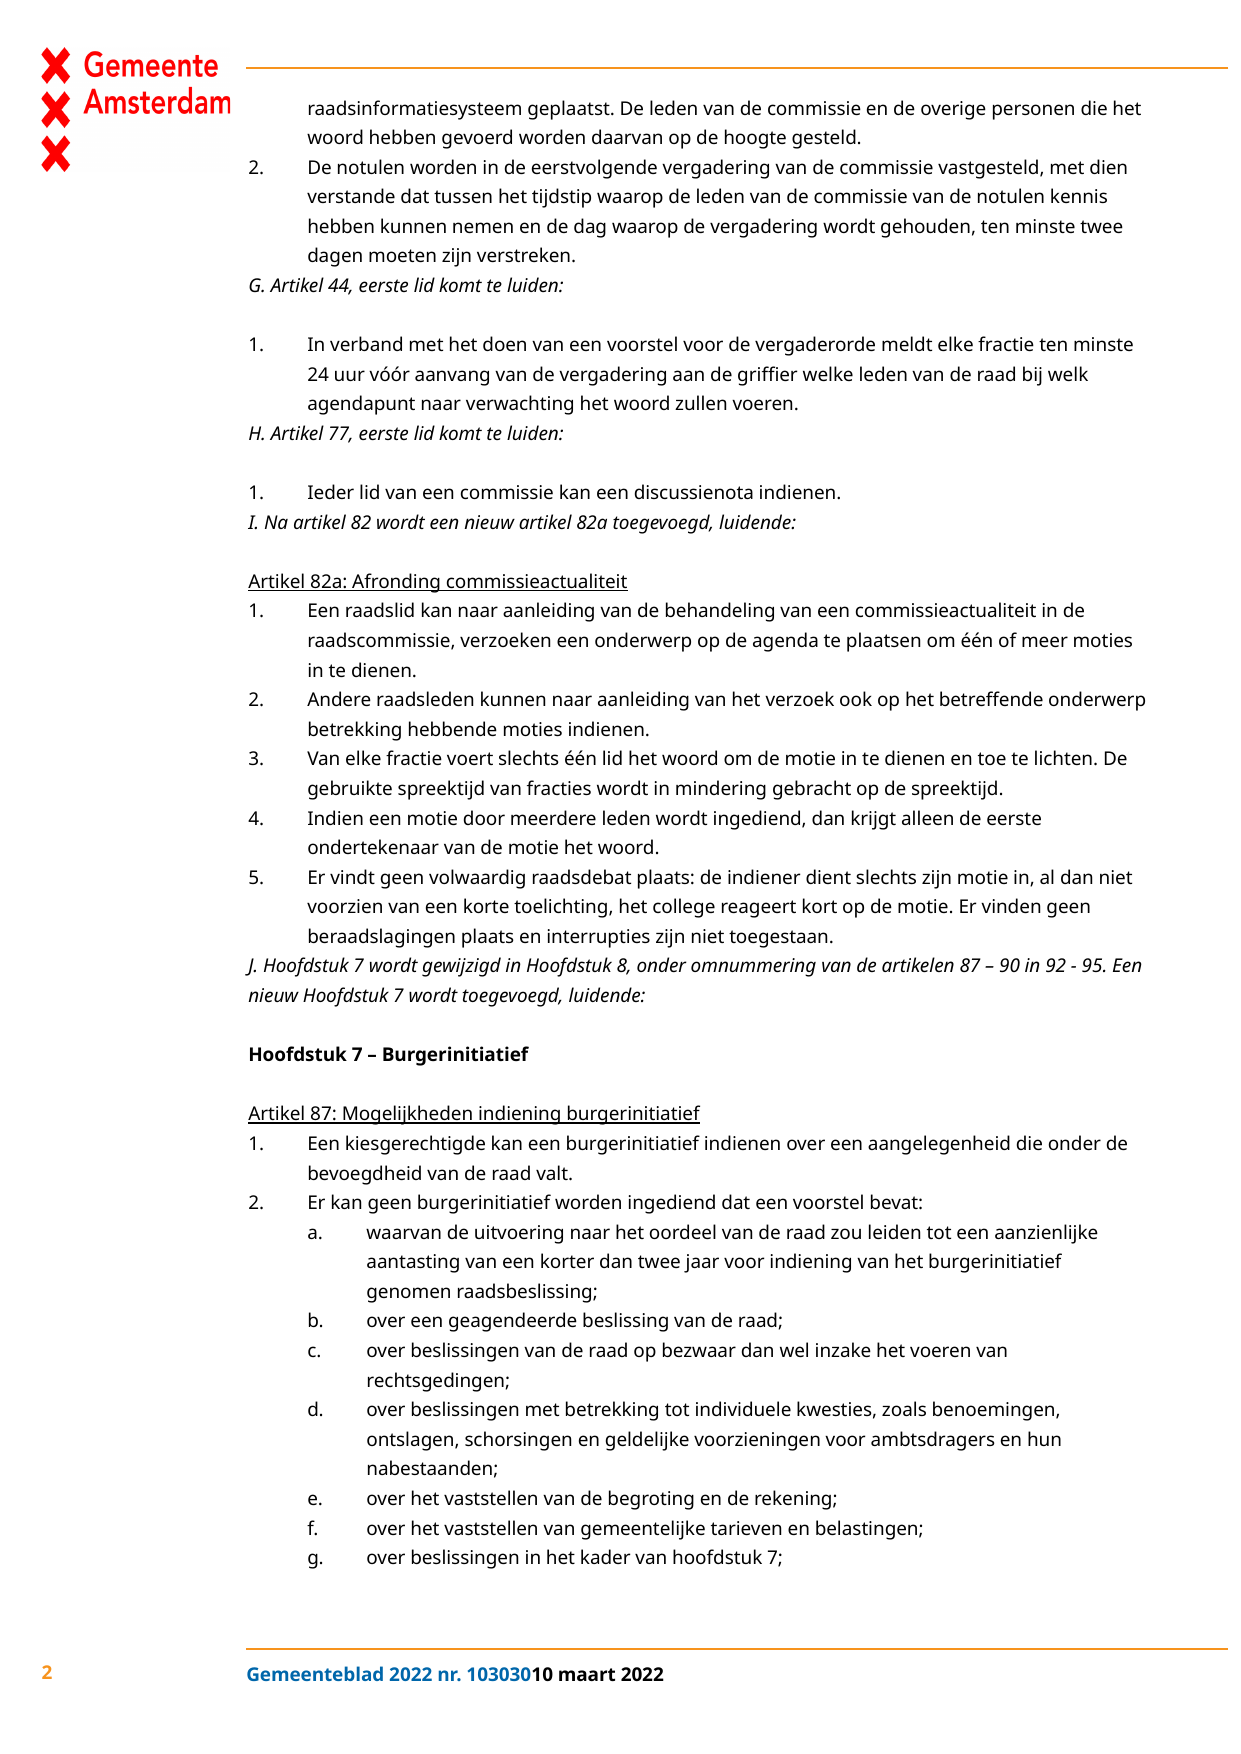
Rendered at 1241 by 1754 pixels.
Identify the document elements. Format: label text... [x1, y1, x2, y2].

text G. Artikel 44, eerste lid komt te luiden: [248, 272, 1152, 298]
list Indien een motie door meerdere leden wordt ingediend, dan krijgt alleen de eerste ondertekenaar van de motie het woord. [248, 805, 1152, 860]
list Er vindt geen volwaardig raadsdebat plaats: de indiener dient slechts zijn motie in, al dan niet voorzien van een korte toelichting, het college reageert kort op de motie. Er vinden geen beraadslagingen plaats en interrupties zijn niet toegestaan. [248, 864, 1152, 949]
text Hoofdstuk 7 – Burgerinitiatief [248, 1041, 1152, 1067]
list over een geagendeerde beslissing van de raad; [307, 1308, 1152, 1333]
list Ieder lid van een commissie kan een discussienota indienen. [248, 479, 1152, 505]
list Van elke fractie voert slechts één lid het woord om de motie in te dienen en toe te lichten. De gebruikte spreektijd van fracties wordt in mindering gebracht op de spreektijd. [248, 746, 1152, 801]
list over beslissingen met betrekking tot individuele kwesties, zoals benoemingen, ontslagen, schorsingen en geldelijke voorzieningen voor ambtsdragers en hun nabestaanden; [307, 1396, 1152, 1481]
text H. Artikel 77, eerste lid komt te luiden: [248, 420, 1152, 446]
picture [41, 47, 231, 172]
list De notulen worden in de eerstvolgende vergadering van de commissie vastgesteld, met dien verstande dat tussen het tijdstip waarop de leden van de commissie van de notulen kennis hebben kunnen nemen en de dag waarop de vergadering wordt gehouden, ten minste twee dagen moeten zijn verstreken. [248, 154, 1152, 268]
text Artikel 82a: Afronding commissieactualiteit [248, 568, 1152, 594]
text Artikel 87: Mogelijkheden indiening burgerinitiatief [248, 1101, 1152, 1126]
list Er kan geen burgerinitiatief worden ingediend dat een voorstel bevat: [248, 1189, 1152, 1215]
list Een kiesgerechtigde kan een burgerinitiatief indienen over een aangelegenheid die onder de bevoegdheid van de raad valt. [248, 1130, 1152, 1186]
list Andere raadsleden kunnen naar aanleiding van het verzoek ook op het betreffende onderwerp betrekking hebbende moties indienen. [248, 686, 1152, 742]
text I. Na artikel 82 wordt een nieuw artikel 82a toegevoegd, luidende: [248, 509, 1152, 535]
text J. Hoofdstuk 7 wordt gewijzigd in Hoofdstuk 8, onder omnummering van de artikelen 87 – 90 in 92 - 95. Een nieuw Hoofdstuk 7 wordt toegevoegd, luidende: [248, 953, 1152, 1008]
list over het vaststellen van gemeentelijke tarieven en belastingen; [307, 1515, 1152, 1541]
list over het vaststellen van de begroting en de rekening; [307, 1485, 1152, 1511]
list over beslissingen van de raad op bezwaar dan wel inzake het voeren van rechtsgedingen; [307, 1337, 1152, 1393]
list Een raadslid kan naar aanleiding van de behandeling van een commissieactualiteit in de raadscommissie, verzoeken een onderwerp op de agenda te plaatsen om één of meer moties in te dienen. [248, 598, 1152, 683]
list over beslissingen in het kader van hoofdstuk 7; [307, 1544, 1152, 1570]
list In verband met het doen van een voorstel voor de vergaderorde meldt elke fractie ten minste 24 uur vóór aanvang van de vergadering aan de griffier welke leden van de raad bij welk agendapunt naar verwachting het woord zullen voeren. [248, 331, 1152, 416]
list raadsinformatiesysteem geplaatst. De leden van de commissie en de overige personen die het woord hebben gevoerd worden daarvan op de hoogte gesteld. [248, 95, 1152, 150]
list waarvan de uitvoering naar het oordeel van de raad zou leiden tot een aanzienlijke aantasting van een korter dan twee jaar voor indiening van het burgerinitiatief genomen raadsbeslissing; [307, 1219, 1152, 1304]
